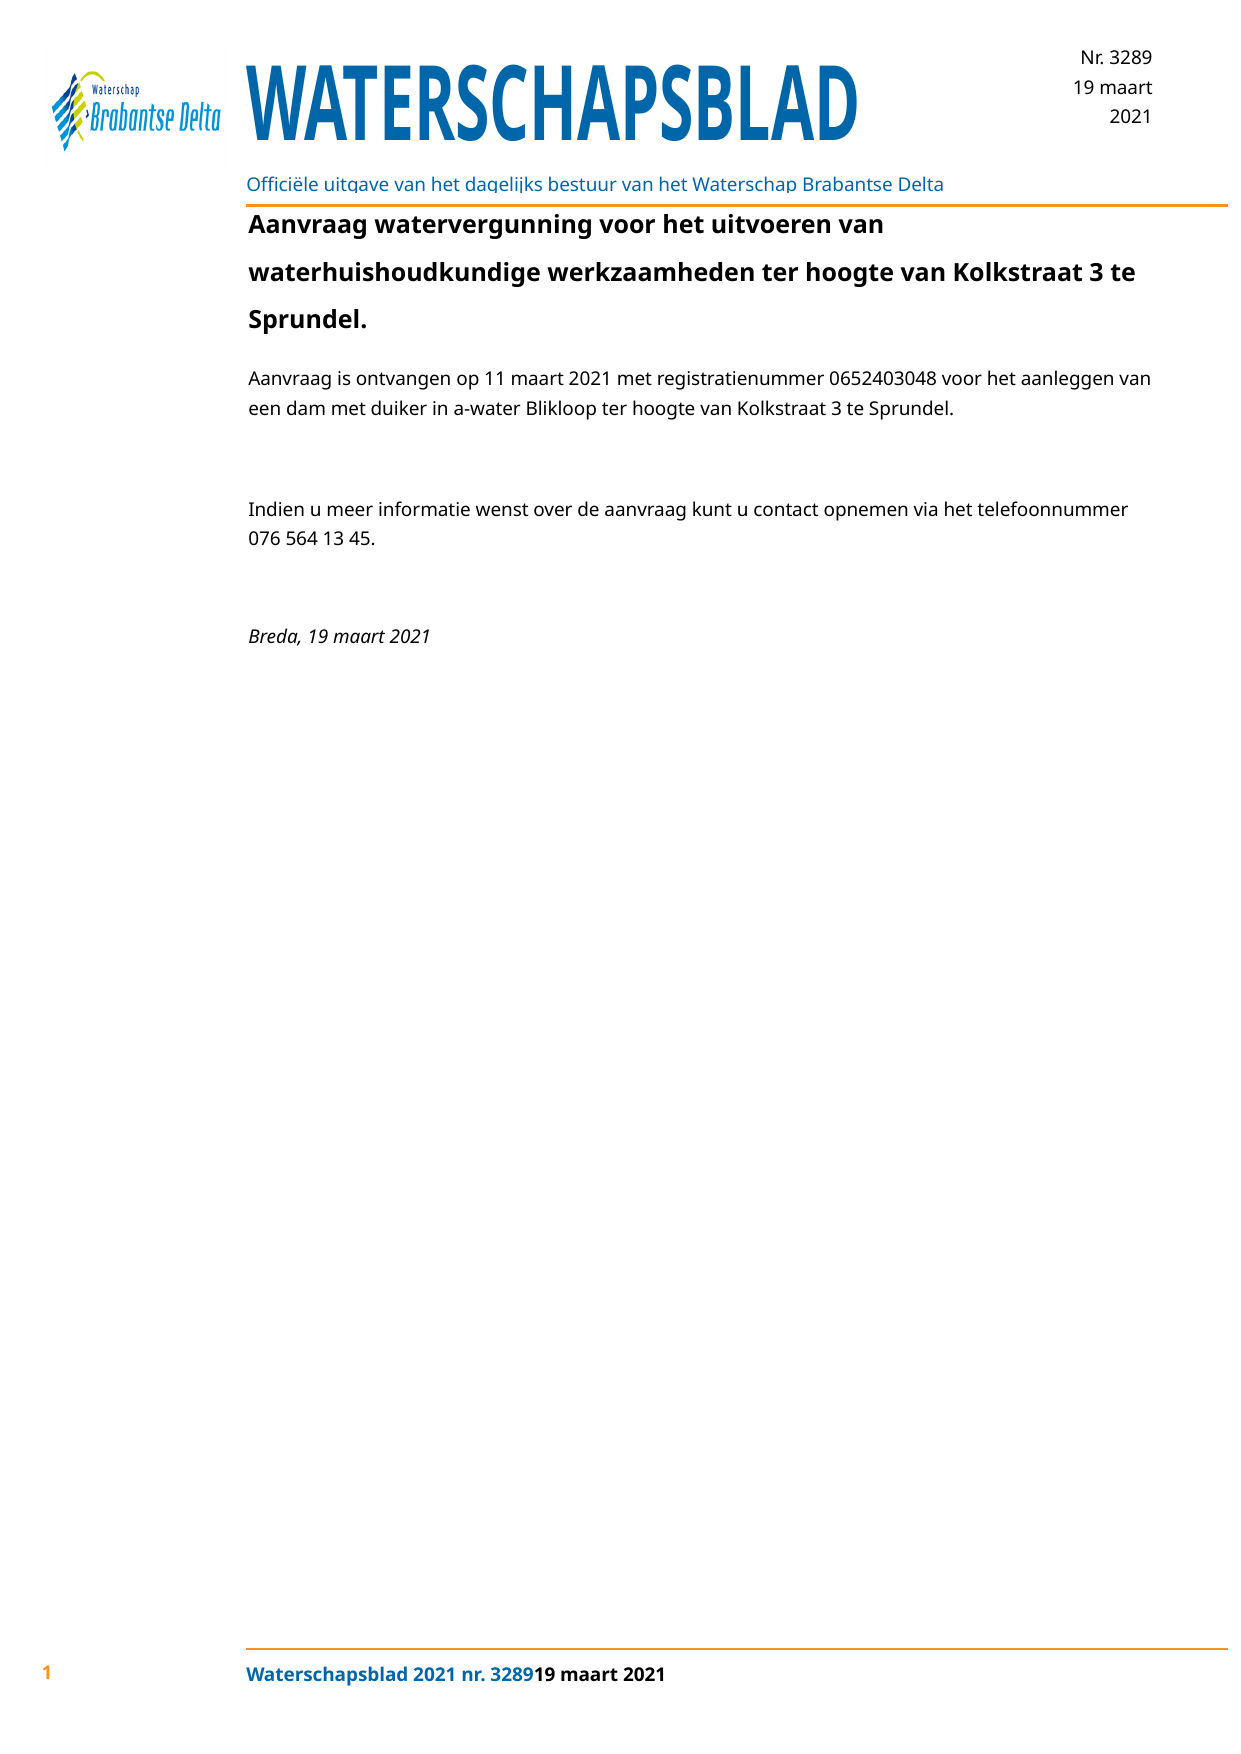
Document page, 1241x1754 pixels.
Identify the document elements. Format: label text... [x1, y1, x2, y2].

text Aanvraag is ontvangen op 11 maart 2021 met registratienummer 0652403048 voor het aanleggen van een dam met duiker in a-water Blikloop ter hoogte van Kolkstraat 3 te Sprundel. [248, 366, 1152, 421]
text Indien u meer informatie wenst over de aanvraag kunt u contact opnemen via het telefoonnummer 076 564 13 45. [248, 496, 1152, 551]
picture [41, 47, 231, 172]
text Aanvraag watervergunning voor het uitvoeren van waterhuishoudkundige werkzaamheden ter hoogte van Kolkstraat 3 te Sprundel. [248, 207, 1152, 336]
text Breda, 19 maart 2021 [248, 624, 1152, 649]
